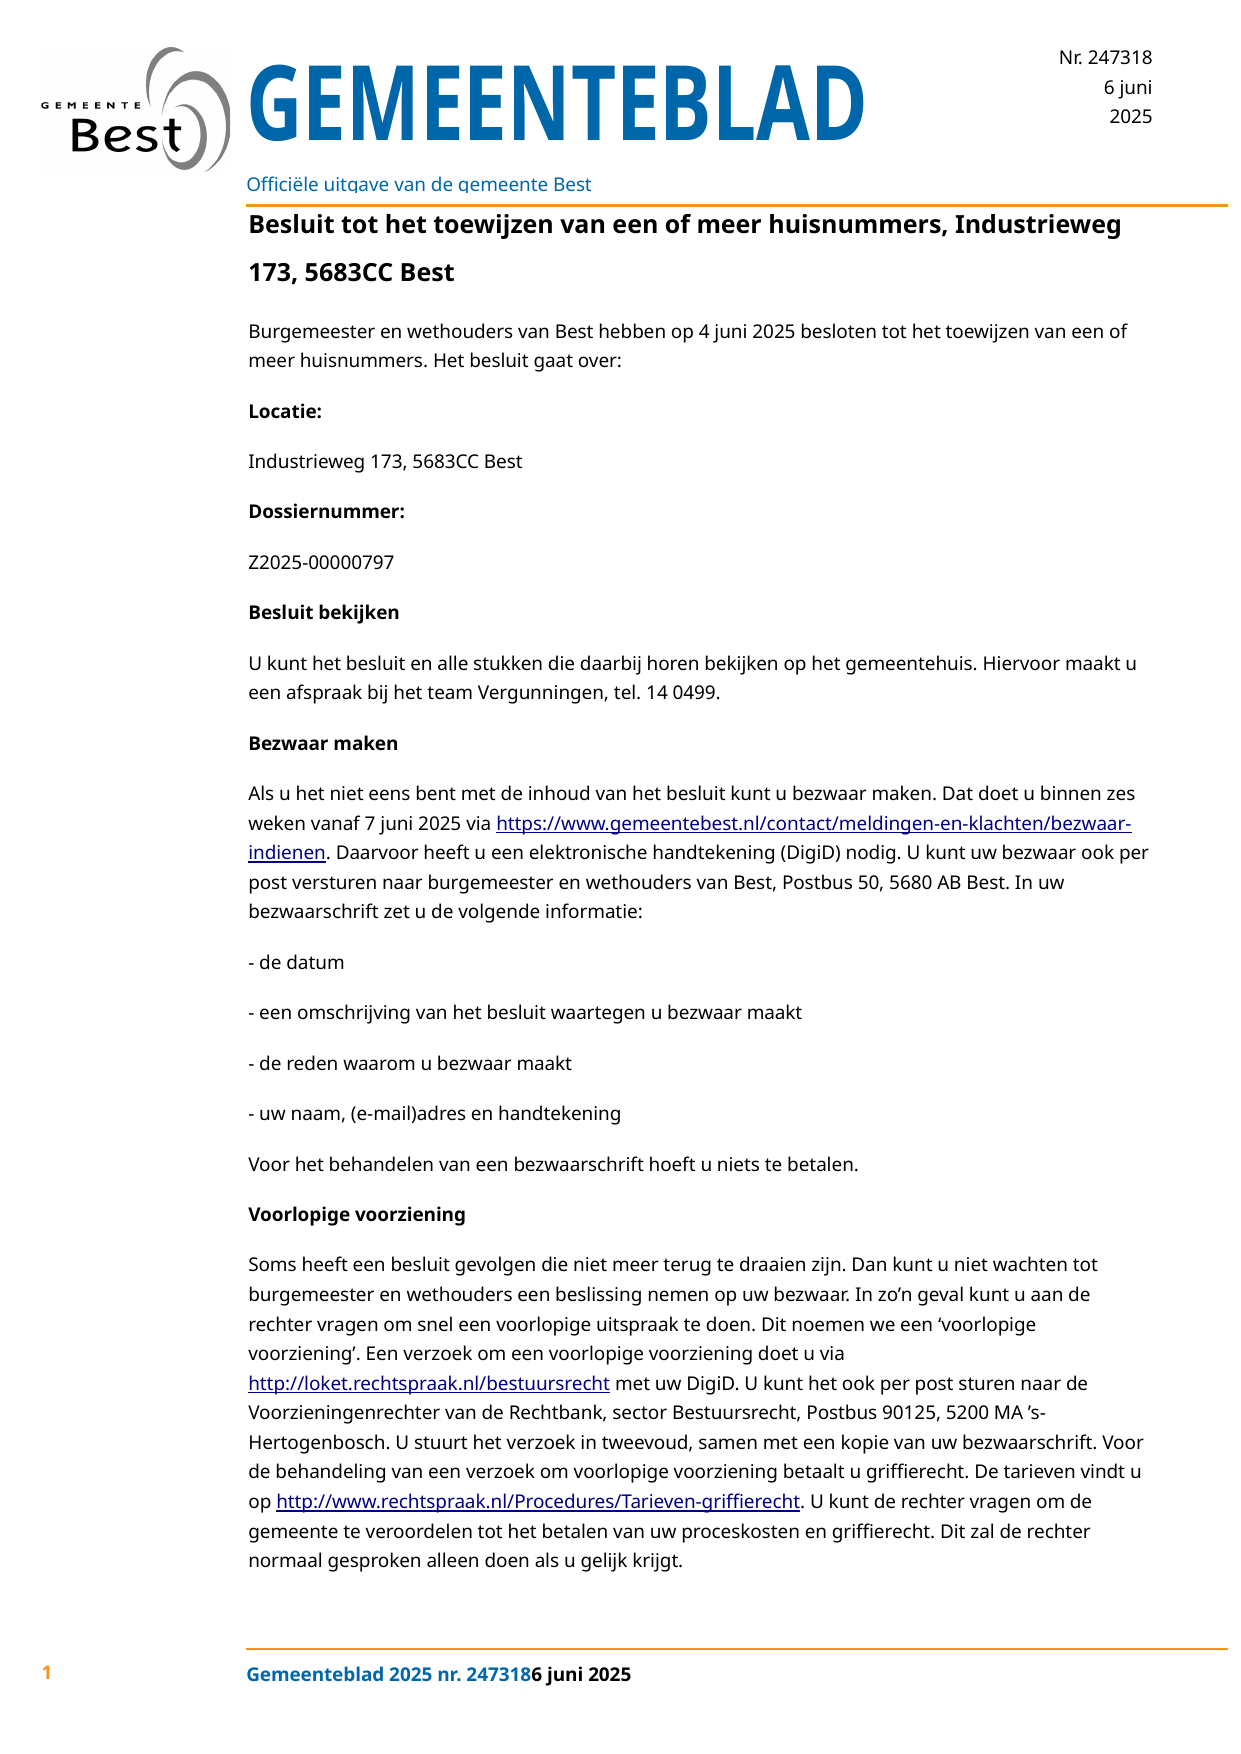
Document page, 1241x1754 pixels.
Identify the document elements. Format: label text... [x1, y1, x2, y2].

text U kunt het besluit en alle stukken die daarbij horen bekijken op het gemeentehuis. Hiervoor maakt u een afspraak bij het team Vergunningen, tel. 14 0499. [248, 650, 1152, 705]
picture [41, 47, 231, 172]
text Bezwaar maken [248, 730, 1152, 756]
text Als u het niet eens bent met de inhoud van het besluit kunt u bezwaar maken. Dat doet u binnen zes weken vanaf 7 juni 2025 via https://www.gemeentebest.nl/contact/meldingen-en-klachten/bezwaar-indienen. Daarvoor heeft u een elektronische handtekening (DigiD) nodig. U kunt uw bezwaar ook per post versturen naar burgemeester en wethouders van Best, Postbus 50, 5680 AB Best. In uw bezwaarschrift zet u de volgende informatie: [248, 780, 1152, 924]
text Voorlopige voorziening [248, 1201, 1152, 1227]
text Besluit tot het toewijzen van een of meer huisnummers, Industrieweg 173, 5683CC Best [248, 207, 1152, 288]
text Besluit bekijken [248, 599, 1152, 625]
text Soms heeft een besluit gevolgen die niet meer terug te draaien zijn. Dan kunt u niet wachten tot burgemeester en wethouders een beslissing nemen op uw bezwaar. In zo’n geval kunt u aan de rechter vragen om snel een voorlopige uitspraak te doen. Dit noemen we een ‘voorlopige voorziening’. Een verzoek om een voorlopige voorziening doet u via http://loket.rechtspraak.nl/bestuursrecht met uw DigiD. U kunt het ook per post sturen naar de Voorzieningenrechter van de Rechtbank, sector Bestuursrecht, Postbus 90125, 5200 MA ’s-Hertogenbosch. U stuurt het verzoek in tweevoud, samen met een kopie van uw bezwaarschrift. Voor de behandeling van een verzoek om voorlopige voorziening betaalt u griffierecht. De tarieven vindt u op http://www.rechtspraak.nl/Procedures/Tarieven-griffierecht. U kunt de rechter vragen om de gemeente te veroordelen tot het betalen van uw proceskosten en griffierecht. Dit zal de rechter normaal gesproken alleen doen als u gelijk krijgt. [248, 1252, 1152, 1573]
text - de datum [248, 949, 1152, 975]
text - een omschrijving van het besluit waartegen u bezwaar maakt [248, 999, 1152, 1025]
text Voor het behandelen van een bezwaarschrift hoeft u niets te betalen. [248, 1151, 1152, 1177]
text - uw naam, (e-mail)adres en handtekening [248, 1100, 1152, 1126]
text Z2025-00000797 [248, 549, 1152, 575]
text - de reden waarom u bezwaar maakt [248, 1050, 1152, 1076]
text Burgemeester en wethouders van Best hebben op 4 juni 2025 besloten tot het toewijzen van een of meer huisnummers. Het besluit gaat over: [248, 318, 1152, 373]
text Industrieweg 173, 5683CC Best [248, 448, 1152, 474]
text Dossiernummer: [248, 499, 1152, 524]
text Locatie: [248, 398, 1152, 424]
